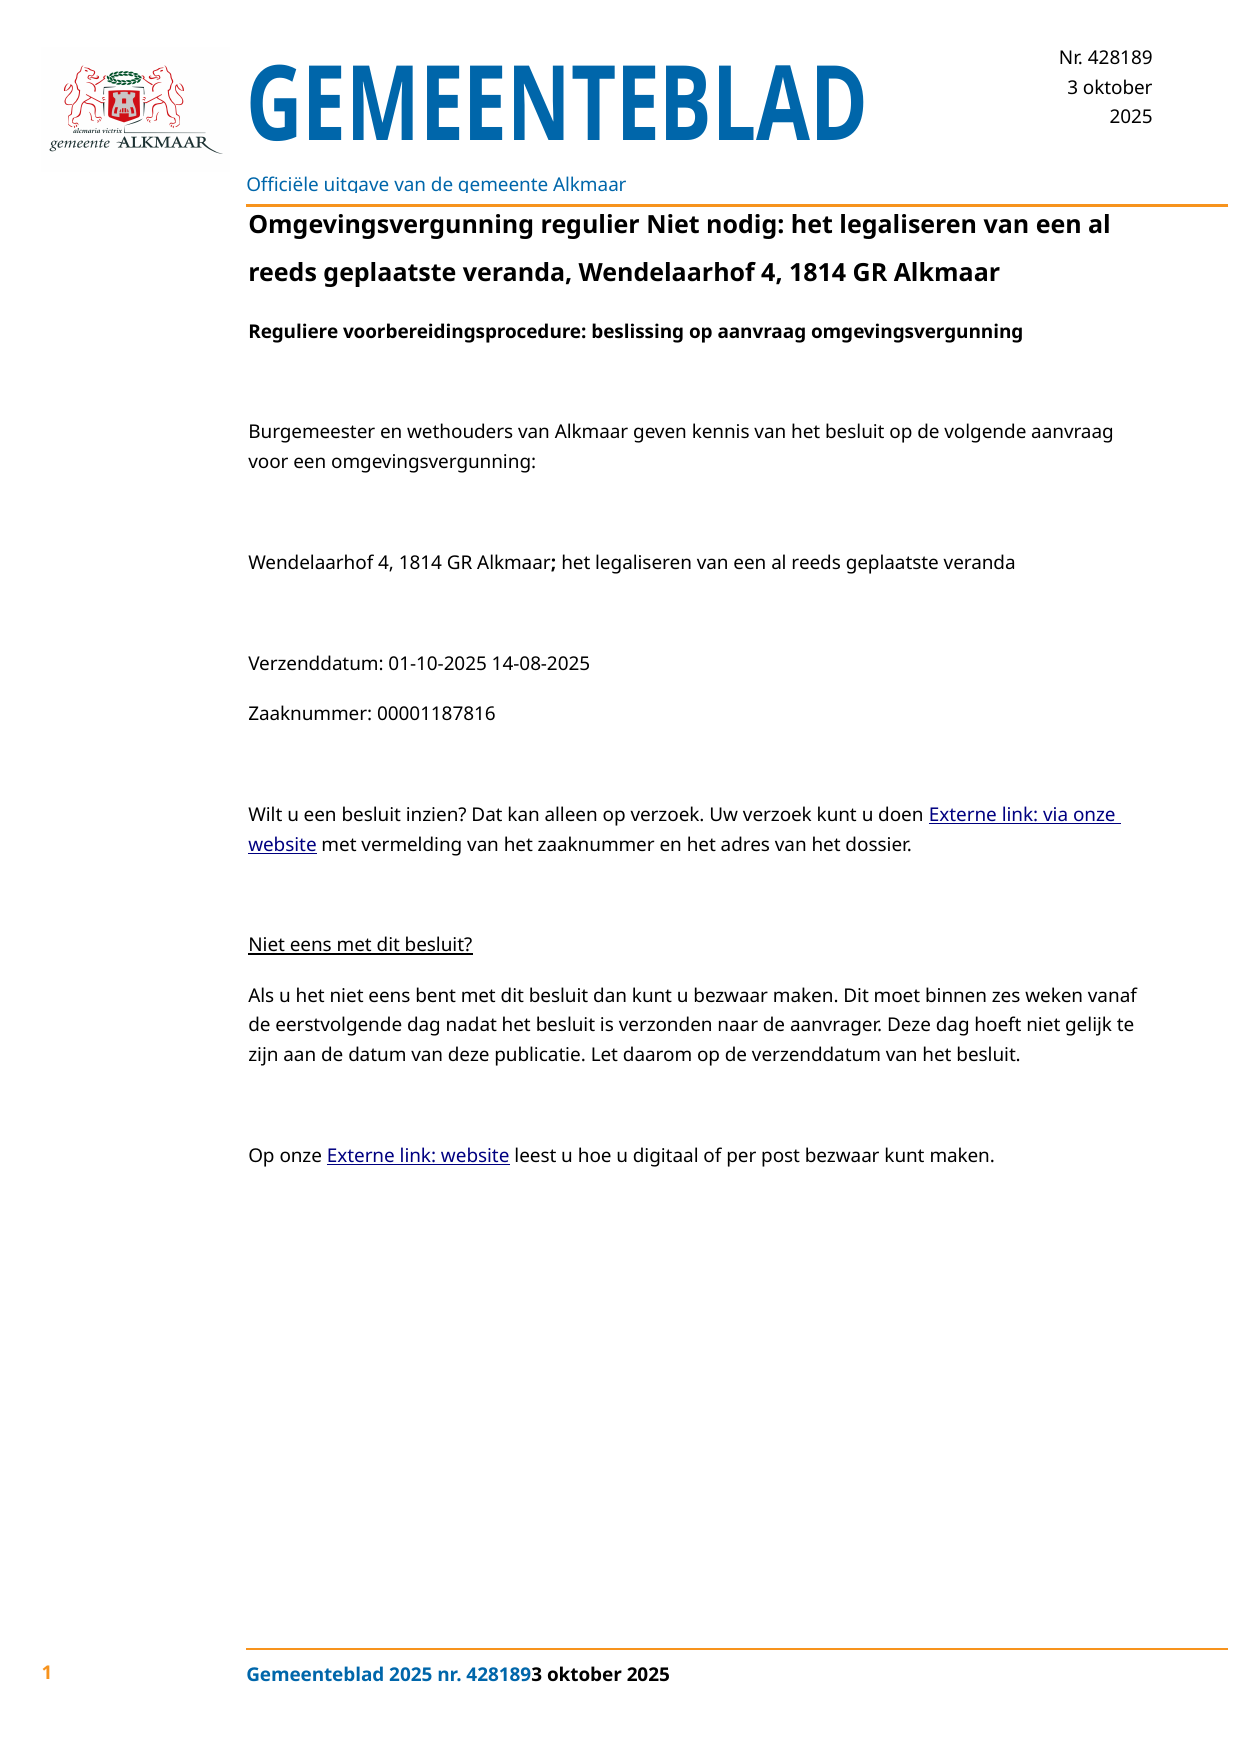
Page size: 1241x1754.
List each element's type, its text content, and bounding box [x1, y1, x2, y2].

text Wendelaarhof 4, 1814 GR Alkmaar; het legaliseren van een al reeds geplaatste veranda [248, 549, 1152, 575]
text Wilt u een besluit inzien? Dat kan alleen op verzoek. Uw verzoek kunt u doen Externe link: via onze website met vermelding van het zaaknummer en het adres van het dossier. [248, 801, 1152, 857]
text Omgevingsvergunning regulier Niet nodig: het legaliseren van een al reeds geplaatste veranda, Wendelaarhof 4, 1814 GR Alkmaar [248, 207, 1152, 288]
picture [41, 47, 231, 172]
text Op onze Externe link: website leest u hoe u digitaal of per post bezwaar kunt maken. [248, 1142, 1152, 1168]
text Zaaknummer: 00001187816 [248, 700, 1152, 726]
text Reguliere voorbereidingsprocedure: beslissing op aanvraag omgevingsvergunning [248, 318, 1152, 344]
text Niet eens met dit besluit? [248, 932, 1152, 957]
text Als u het niet eens bent met dit besluit dan kunt u bezwaar maken. Dit moet binnen zes weken vanaf de eerstvolgende dag nadat het besluit is verzonden naar de aanvrager. Deze dag hoeft niet gelijk te zijn aan de datum van deze publicatie. Let daarom op de verzenddatum van het besluit. [248, 982, 1152, 1067]
text Burgemeester en wethouders van Alkmaar geven kennis van het besluit op de volgende aanvraag voor een omgevingsvergunning: [248, 419, 1152, 474]
text Verzenddatum: 01-10-2025 14-08-2025 [248, 650, 1152, 676]
